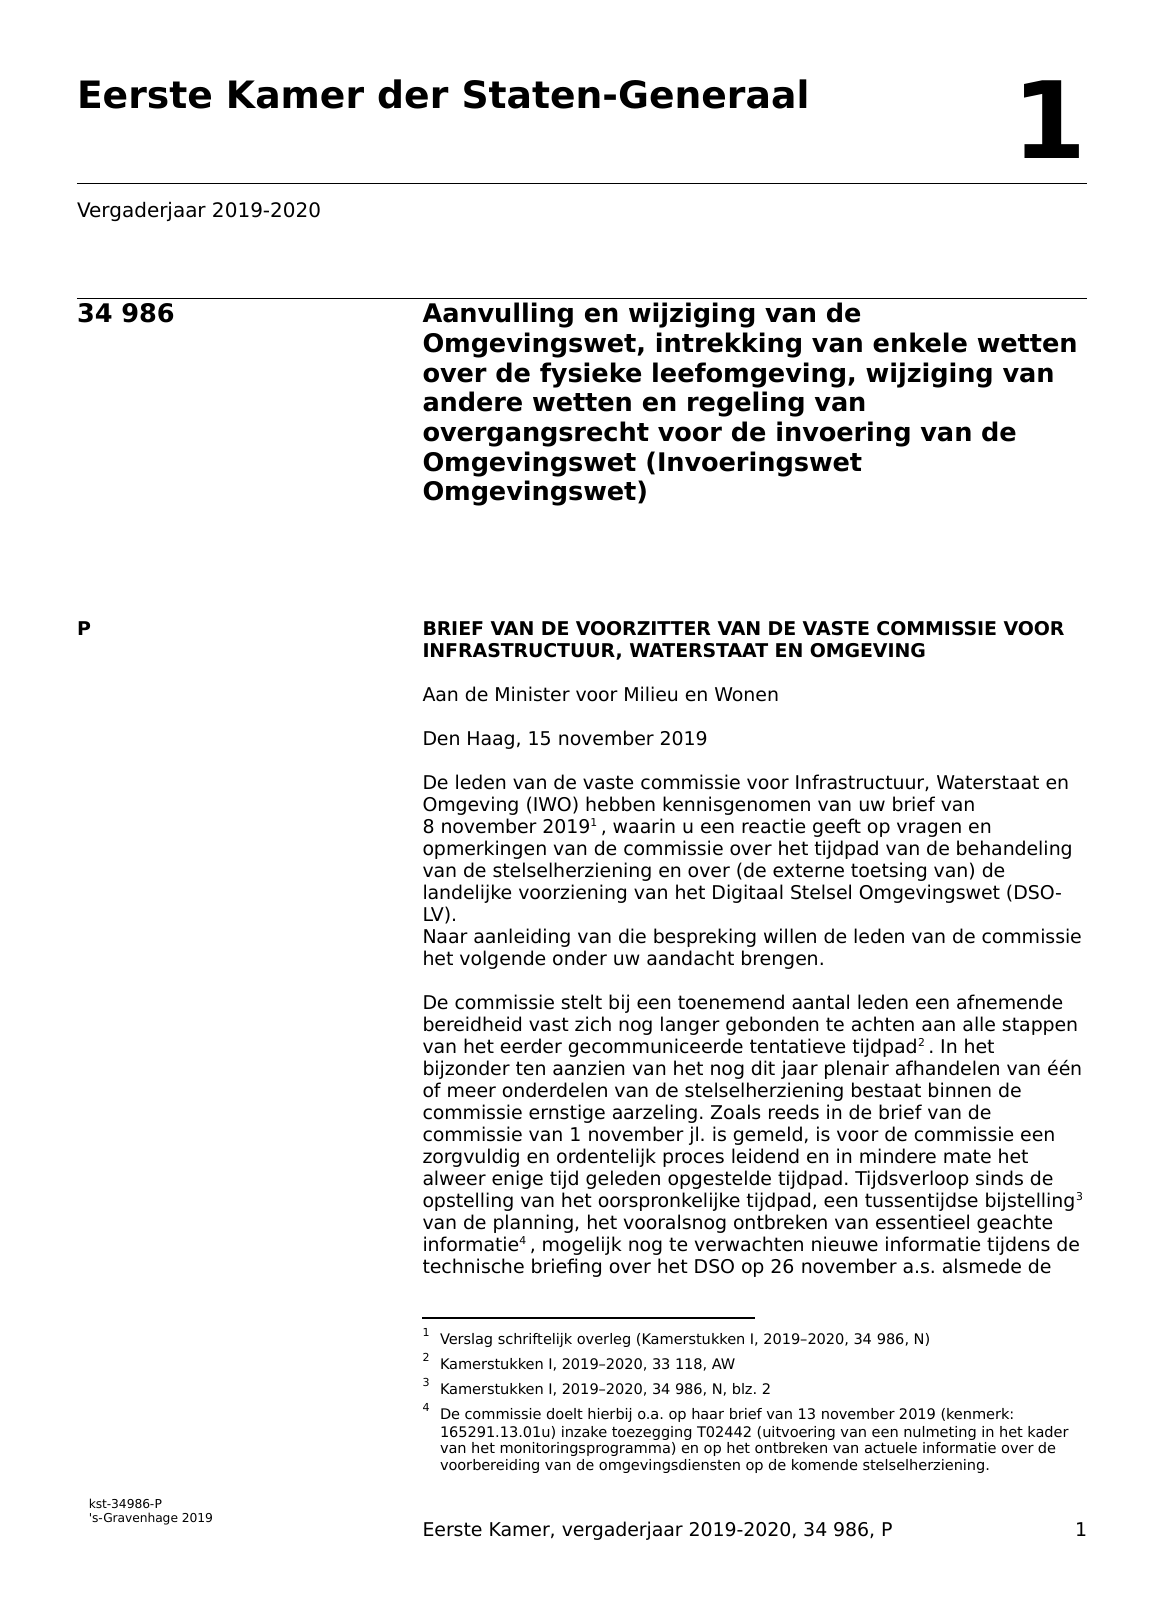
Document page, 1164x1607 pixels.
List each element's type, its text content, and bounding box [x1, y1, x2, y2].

text kst-34986-P [88, 1497, 323, 1511]
subtitle 34 986 Aanvulling en wijziging van de Omgevingswet, intrekking van enkele wetten over de fysieke leefomgeving, wijziging van andere wetten en regeling van overgangsrecht voor de invoering van de Omgevingswet (Invoeringswet Omgevingswet) [77, 299, 1087, 507]
text De commissie doelt hierbij o.a. op haar brief van 13 november 2019 (kenmerk: 165291.13.01u) inzake toezegging T02442 (uitvoering van een nulmeting in het kader van het monitoringsprogramma) en op het ontbreken van actuele informatie over de voorbereiding van de omgevingsdiensten op de komende stelselherziening. [422, 1402, 1087, 1474]
table_header Eerste Kamer der Staten-Generaal [77, 59, 886, 183]
table_cell Vergaderjaar 2019-2020 [77, 184, 1087, 298]
text Aan de Minister voor Milieu en Wonen [422, 684, 1087, 706]
text Verslag schriftelijk overleg (Kamerstukken I, 2019–2020, 34 986, N) [422, 1327, 1087, 1349]
text De leden van de vaste commissie voor Infrastructuur, Waterstaat en Omgeving (IWO) hebben kennisgenomen van uw brief van 8 november 2019, waarin u een reactie geeft op vragen en opmerkingen van de commissie over het tijdpad van de behandeling van de stelselherziening en over (de externe toetsing van) de landelijke voorziening van het Digitaal Stelsel Omgevingswet (DSO-LV). [422, 772, 1087, 926]
text De commissie stelt bij een toenemend aantal leden een afnemende bereidheid vast zich nog langer gebonden te achten aan alle stappen van het eerder gecommuniceerde tentatieve tijdpad. In het bijzonder ten aanzien van het nog dit jaar plenair afhandelen van één of meer onderdelen van de stelselherziening bestaat binnen de commissie ernstige aarzeling. Zoals reeds in de brief van de commissie van 1 november jl. is gemeld, is voor de commissie een zorgvuldig en ordentelijk proces leidend en in mindere mate het alweer enige tijd geleden opgestelde tijdpad. Tijdsverloop sinds de opstelling van het oorspronkelijke tijdpad, een tussentijdse bijstelling van de planning, het vooralsnog ontbreken van essentieel geachte informatie, mogelijk nog te verwachten nieuwe informatie tijdens de technische briefing over het DSO op 26 november a.s. alsmede de [422, 992, 1087, 1278]
text Kamerstukken I, 2019–2020, 34 986, N, blz. 2 [422, 1377, 1087, 1399]
text 's-Gravenhage 2019 [88, 1511, 323, 1525]
subtitle P BRIEF VAN DE VOORZITTER VAN DE VASTE COMMISSIE VOOR INFRASTRUCTUUR, WATERSTAAT EN OMGEVING [77, 618, 1087, 662]
text Naar aanleiding van die bespreking willen de leden van de commissie het volgende onder uw aandacht brengen. [422, 926, 1087, 970]
text Den Haag, 15 november 2019 [422, 728, 1087, 750]
table_header 1 [886, 59, 1087, 183]
text Kamerstukken I, 2019–2020, 33 118, AW [422, 1352, 1087, 1374]
